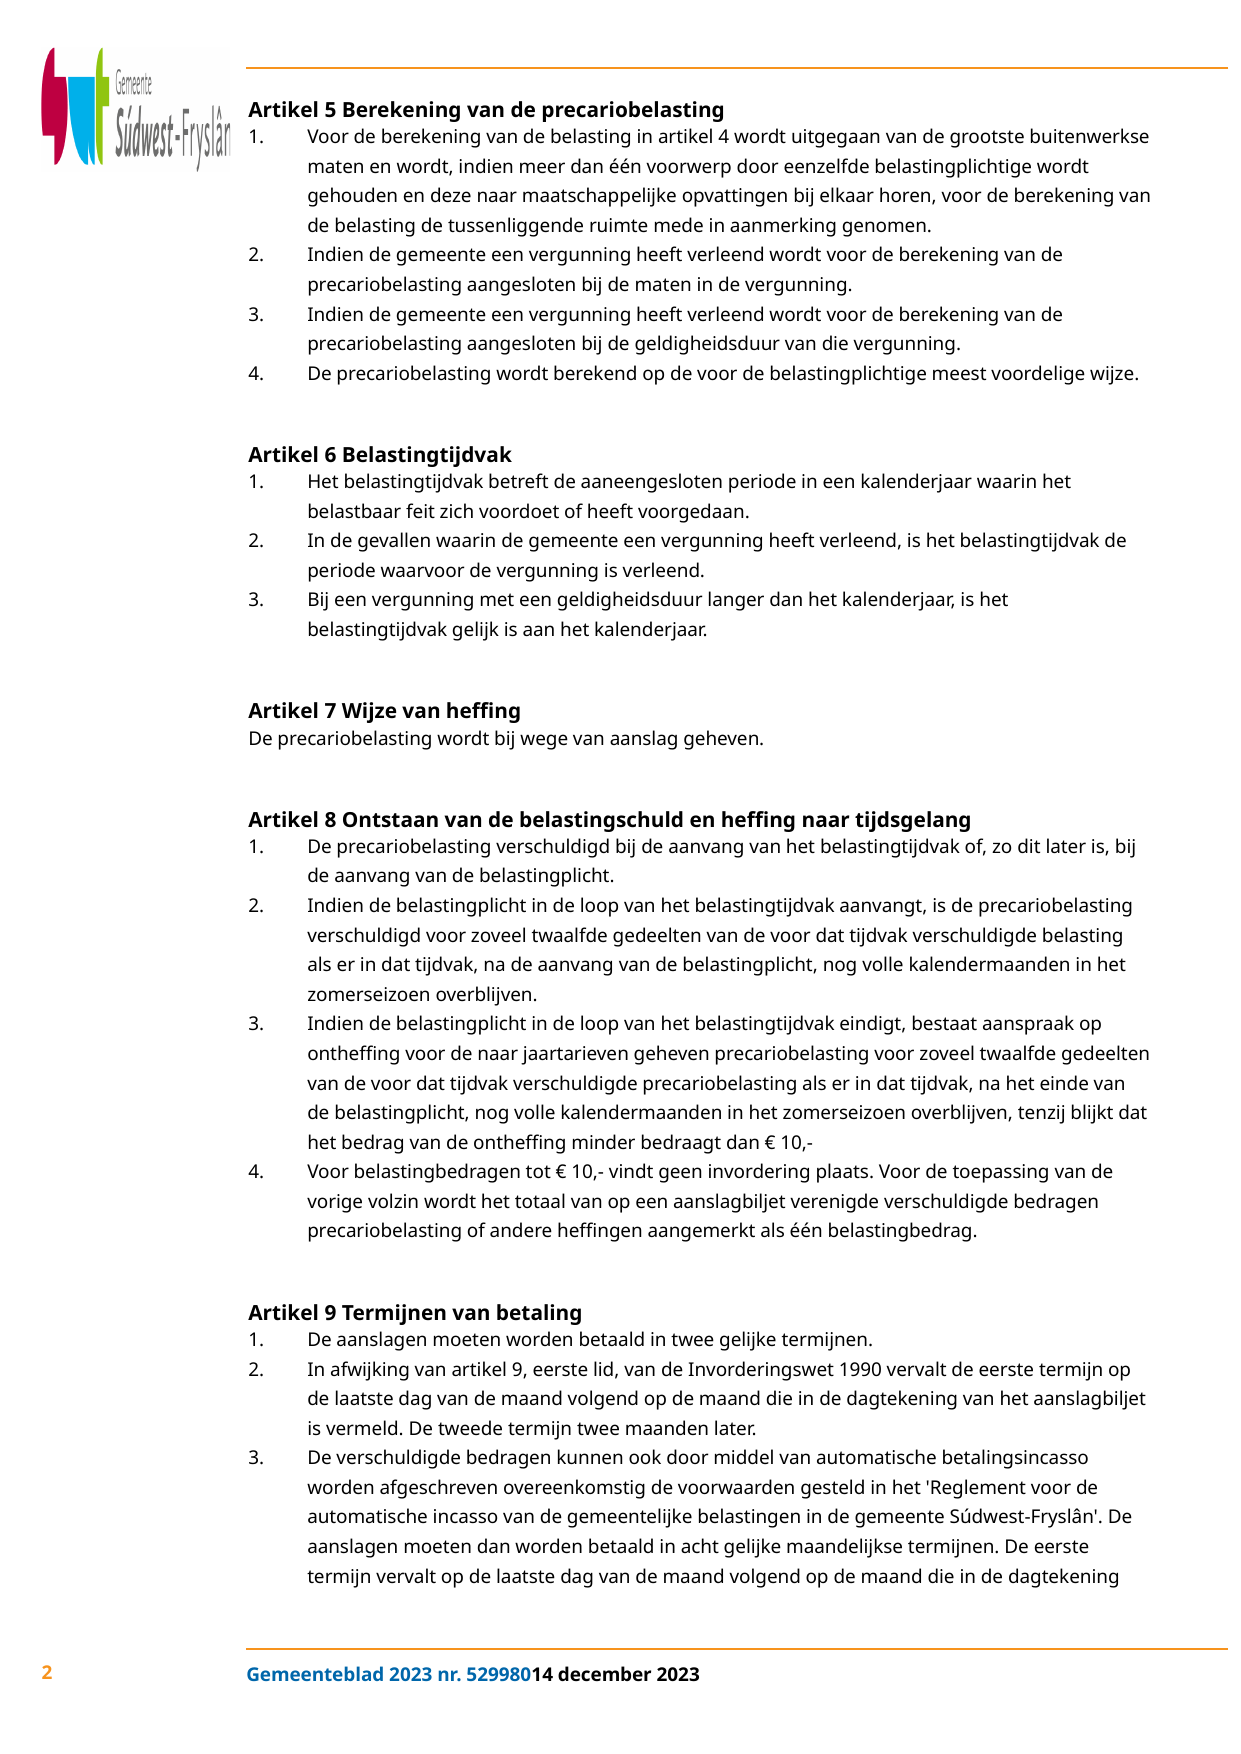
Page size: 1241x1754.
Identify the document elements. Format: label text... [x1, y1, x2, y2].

list Indien de gemeente een vergunning heeft verleend wordt voor de berekening van de precariobelasting aangesloten bij de maten in de vergunning. [248, 242, 1152, 297]
text De precariobelasting wordt bij wege van aanslag geheven. [248, 725, 1152, 750]
list In afwijking van artikel 9, eerste lid, van de Invorderingswet 1990 vervalt de eerste termijn op de laatste dag van de maand volgend op de maand die in de dagtekening van het aanslagbiljet is vermeld. De tweede termijn twee maanden later. [248, 1356, 1152, 1441]
list De verschuldigde bedragen kunnen ook door middel van automatische betalingsincasso worden afgeschreven overeenkomstig de voorwaarden gesteld in het 'Reglement voor de automatische incasso van de gemeentelijke belastingen in de gemeente Súdwest-Fryslân'. De aanslagen moeten dan worden betaald in acht gelijke maandelijkse termijnen. De eerste termijn vervalt op de laatste dag van de maand volgend op de maand die in de dagtekening [248, 1444, 1152, 1588]
text Artikel 8 Ontstaan van de belastingschuld en heffing naar tijdsgelang [248, 805, 1152, 833]
text Artikel 7 Wijze van heffing [248, 696, 1152, 725]
text Artikel 5 Berekening van de precariobelasting [248, 95, 1152, 123]
list Voor belastingbedragen tot € 10,- vindt geen invordering plaats. Voor de toepassing van de vorige volzin wordt het totaal van op een aanslagbiljet verenigde verschuldigde bedragen precariobelasting of andere heffingen aangemerkt als één belastingbedrag. [248, 1158, 1152, 1243]
list In de gevallen waarin de gemeente een vergunning heeft verleend, is het belastingtijdvak de periode waarvoor de vergunning is verleend. [248, 527, 1152, 583]
list Indien de gemeente een vergunning heeft verleend wordt voor de berekening van de precariobelasting aangesloten bij de geldigheidsduur van die vergunning. [248, 301, 1152, 356]
text Artikel 9 Termijnen van betaling [248, 1298, 1152, 1326]
list Voor de berekening van de belasting in artikel 4 wordt uitgegaan van de grootste buitenwerkse maten en wordt, indien meer dan één voorwerp door eenzelfde belastingplichtige wordt gehouden en deze naar maatschappelijke opvattingen bij elkaar horen, voor de berekening van de belasting de tussenliggende ruimte mede in aanmerking genomen. [248, 123, 1152, 238]
list De aanslagen moeten worden betaald in twee gelijke termijnen. [248, 1326, 1152, 1352]
list De precariobelasting verschuldigd bij de aanvang van het belastingtijdvak of, zo dit later is, bij de aanvang van de belastingplicht. [248, 833, 1152, 888]
list Het belastingtijdvak betreft de aaneengesloten periode in een kalenderjaar waarin het belastbaar feit zich voordoet of heeft voorgedaan. [248, 468, 1152, 524]
picture [41, 47, 231, 172]
list Indien de belastingplicht in de loop van het belastingtijdvak aanvangt, is de precariobelasting verschuldigd voor zoveel twaalfde gedeelten van de voor dat tijdvak verschuldigde belasting als er in dat tijdvak, na de aanvang van de belastingplicht, nog volle kalendermaanden in het zomerseizoen overblijven. [248, 892, 1152, 1007]
list Bij een vergunning met een geldigheidsduur langer dan het kalenderjaar, is het belastingtijdvak gelijk is aan het kalenderjaar. [248, 587, 1152, 642]
text Artikel 6 Belastingtijdvak [248, 440, 1152, 468]
list Indien de belastingplicht in de loop van het belastingtijdvak eindigt, bestaat aanspraak op ontheffing voor de naar jaartarieven geheven precariobelasting voor zoveel twaalfde gedeelten van de voor dat tijdvak verschuldigde precariobelasting als er in dat tijdvak, na het einde van de belastingplicht, nog volle kalendermaanden in het zomerseizoen overblijven, tenzij blijkt dat het bedrag van de ontheffing minder bedraagt dan € 10,- [248, 1011, 1152, 1155]
list De precariobelasting wordt berekend op de voor de belastingplichtige meest voordelige wijze. [248, 360, 1152, 386]
